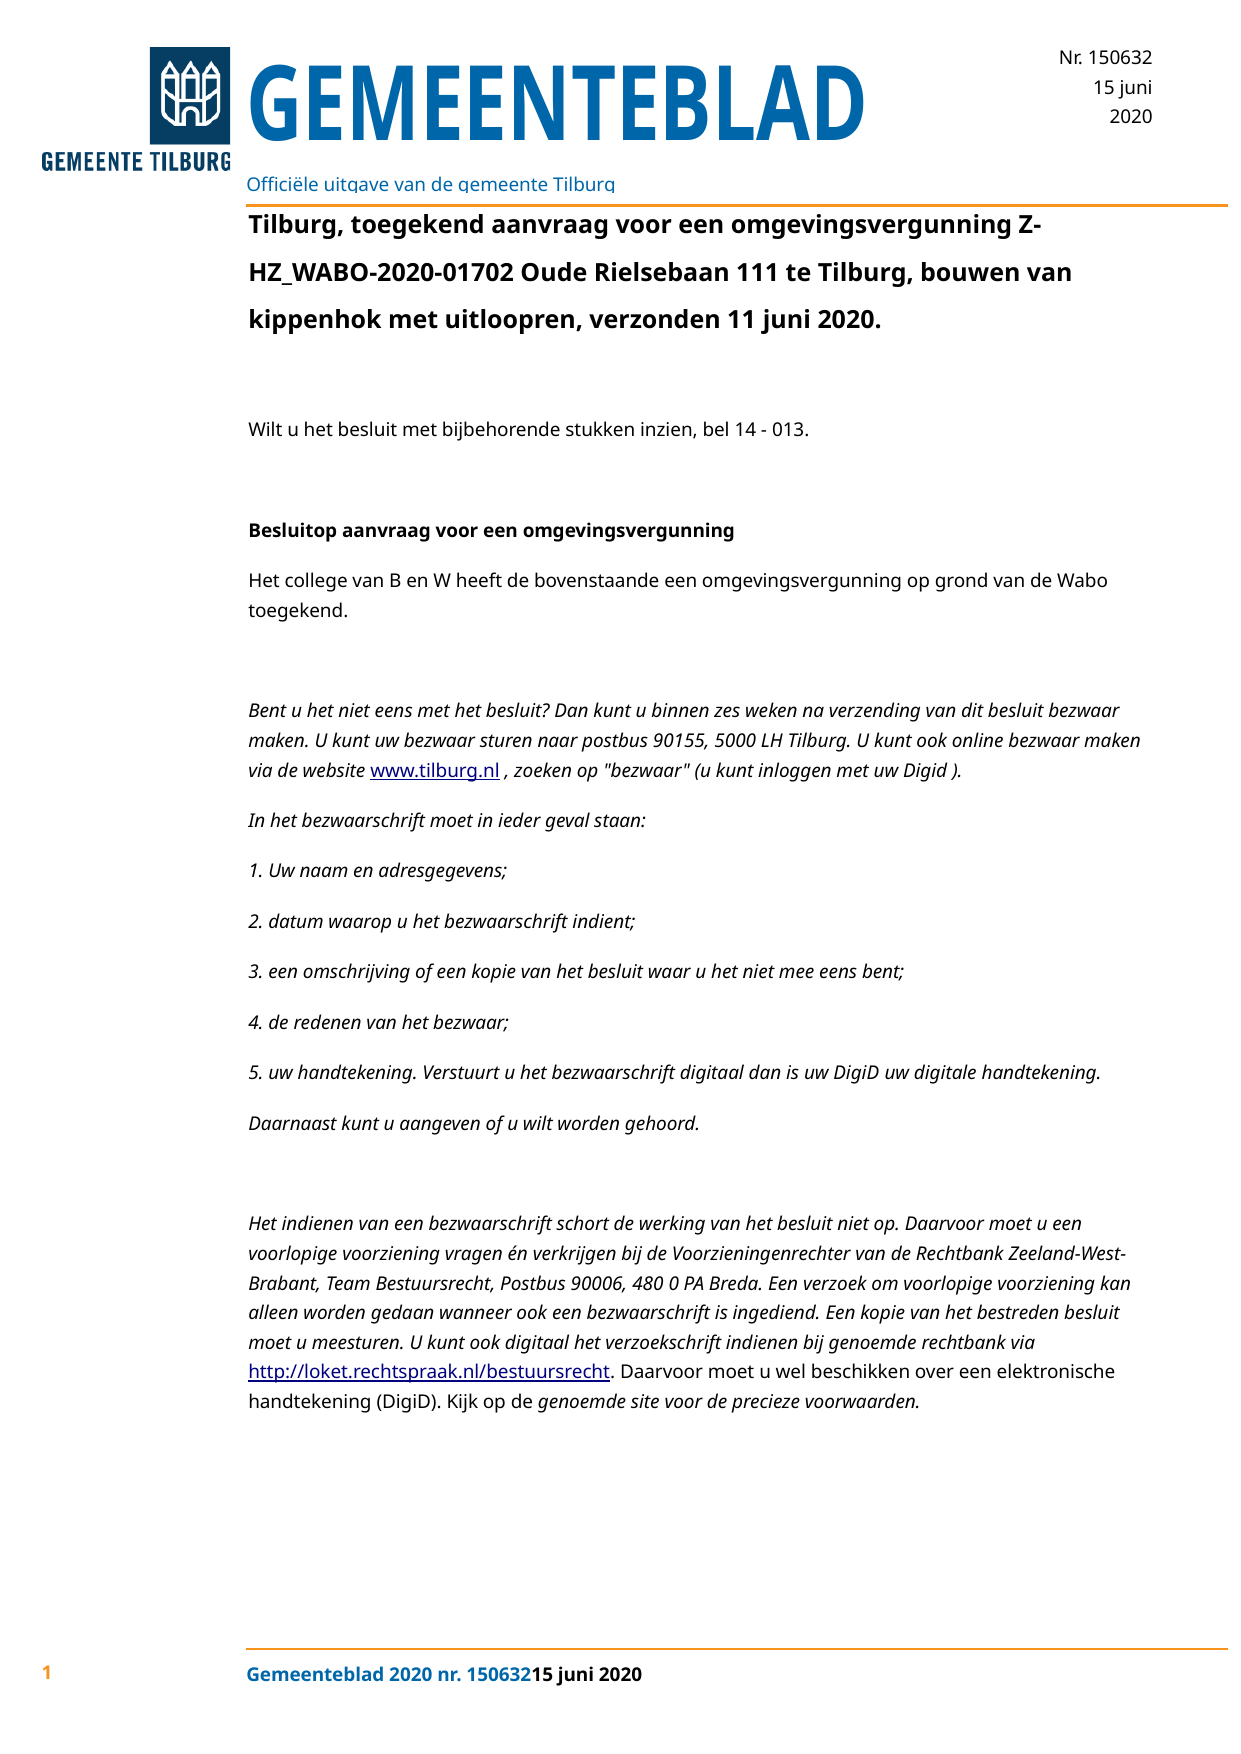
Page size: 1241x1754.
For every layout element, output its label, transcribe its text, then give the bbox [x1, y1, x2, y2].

text Daarnaast kunt u aangeven of u wilt worden gehoord. [248, 1110, 1152, 1135]
text Het college van B en W heeft de bovenstaande een omgevingsvergunning op grond van de Wabo toegekend. [248, 567, 1152, 622]
text 3. een omschrijving of een kopie van het besluit waar u het niet mee eens bent; [248, 958, 1152, 984]
text Besluitop aanvraag voor een omgevingsvergunning [248, 517, 1152, 542]
text In het bezwaarschrift moet in ieder geval staan: [248, 807, 1152, 833]
text 1. Uw naam en adresgegevens; [248, 858, 1152, 883]
text Tilburg, toegekend aanvraag voor een omgevingsvergunning Z-HZ_WABO-2020-01702 Oude Rielsebaan 111 te Tilburg, bouwen van kippenhok met uitloopren, verzonden 11 juni 2020. [248, 207, 1152, 336]
text Wilt u het besluit met bijbehorende stukken inzien, bel 14 - 013. [248, 416, 1152, 442]
text 2. datum waarop u het bezwaarschrift indient; [248, 908, 1152, 934]
text Bent u het niet eens met het besluit? Dan kunt u binnen zes weken na verzending van dit besluit bezwaar maken. U kunt uw bezwaar sturen naar postbus 90155, 5000 LH Tilburg. U kunt ook online bezwaar maken via de website www.tilburg.nl , zoeken op "bezwaar" (u kunt inloggen met uw Digid ). [248, 698, 1152, 782]
picture [41, 47, 231, 172]
text 4. de redenen van het bezwaar; [248, 1009, 1152, 1034]
text 5. uw handtekening. Verstuurt u het bezwaarschrift digitaal dan is uw DigiD uw digitale handtekening. [248, 1059, 1152, 1085]
text Het indienen van een bezwaarschrift schort de werking van het besluit niet op. Daarvoor moet u een voorlopige voorziening vragen én verkrijgen bij de Voorzieningenrechter van de Rechtbank Zeeland-West-Brabant, Team Bestuursrecht, Postbus 90006, 480 0 PA Breda. Een verzoek om voorlopige voorziening kan alleen worden gedaan wanneer ook een bezwaarschrift is ingediend. Een kopie van het bestreden besluit moet u meesturen. U kunt ook digitaal het verzoekschrift indienen bij genoemde rechtbank via http://loket.rechtspraak.nl/bestuursrecht. Daarvoor moet u wel beschikken over een elektronische handtekening (DigiD). Kijk op de genoemde site voor de precieze voorwaarden. [248, 1211, 1152, 1414]
